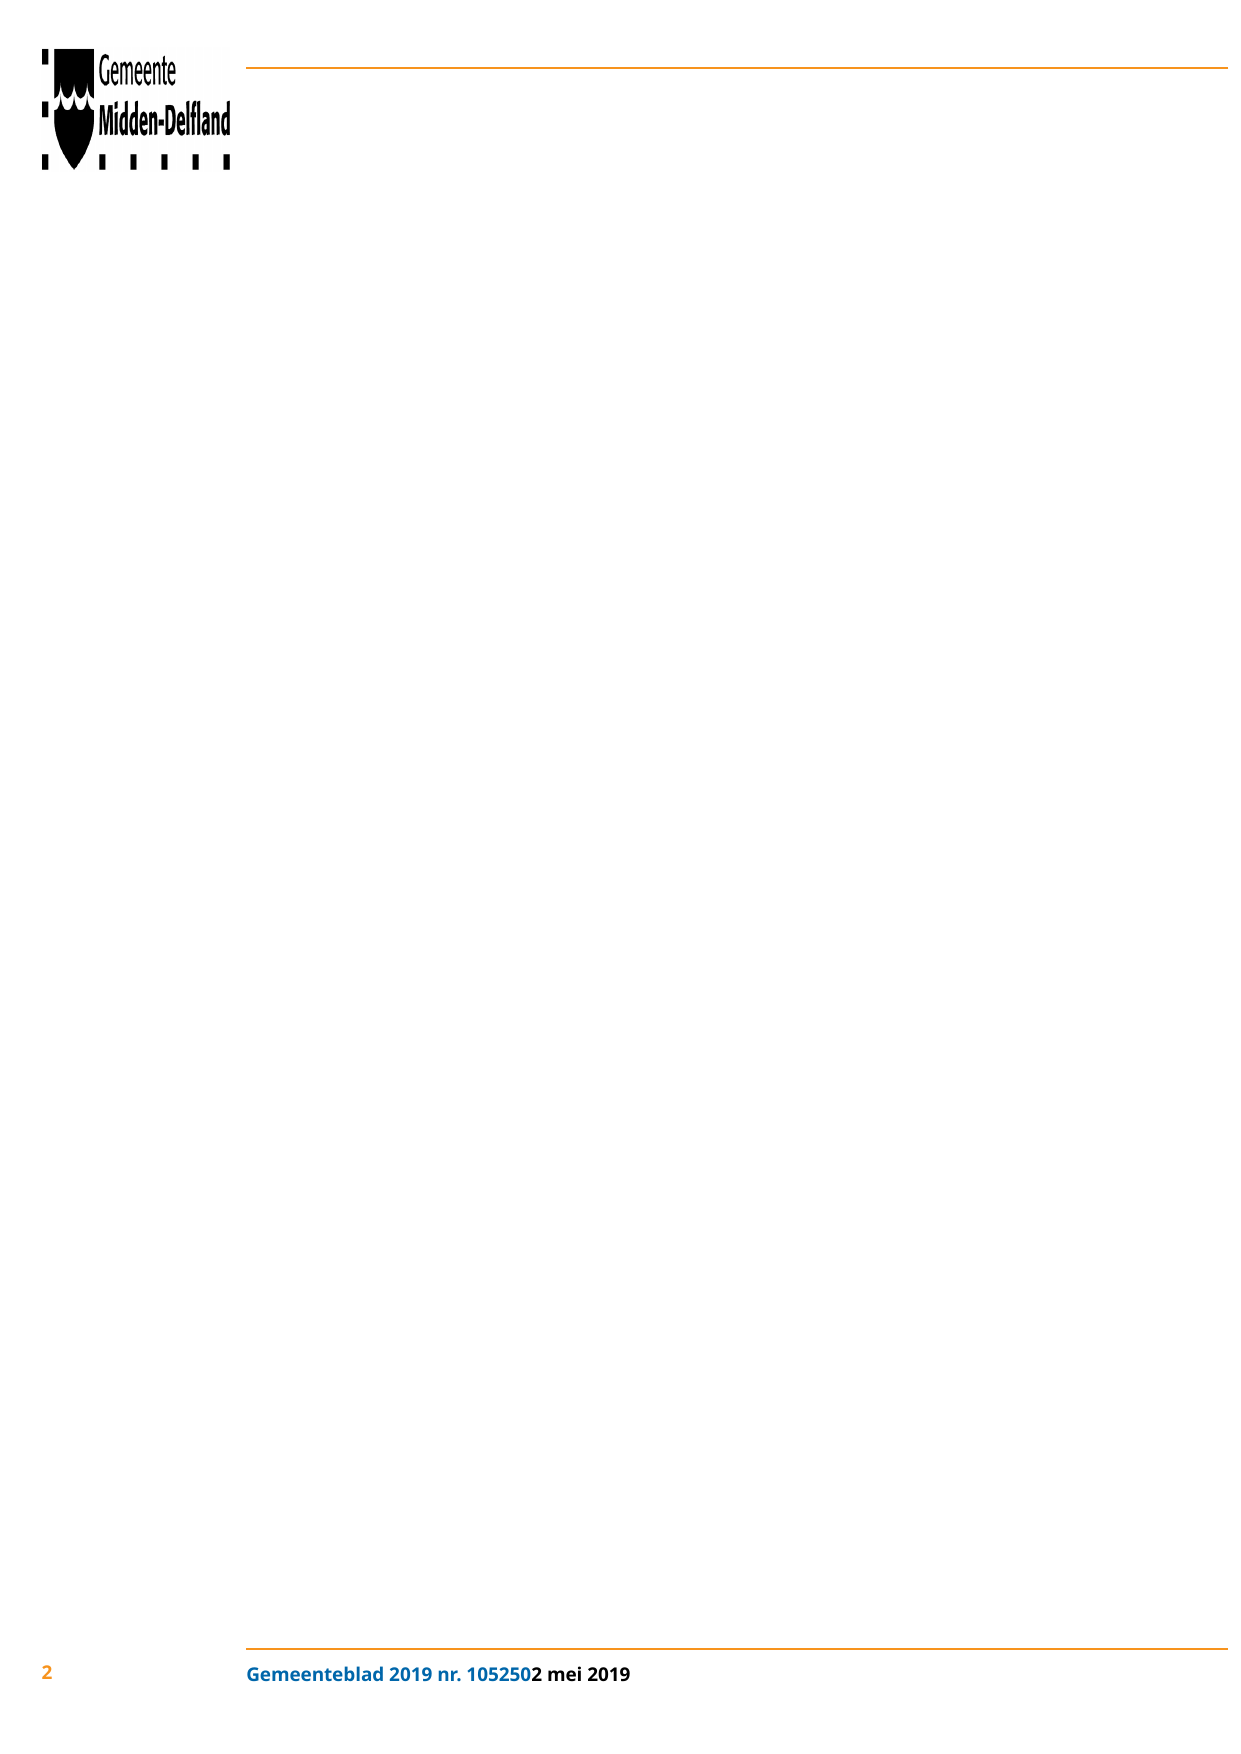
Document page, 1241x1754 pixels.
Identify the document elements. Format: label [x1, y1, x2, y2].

picture [41, 47, 231, 172]
